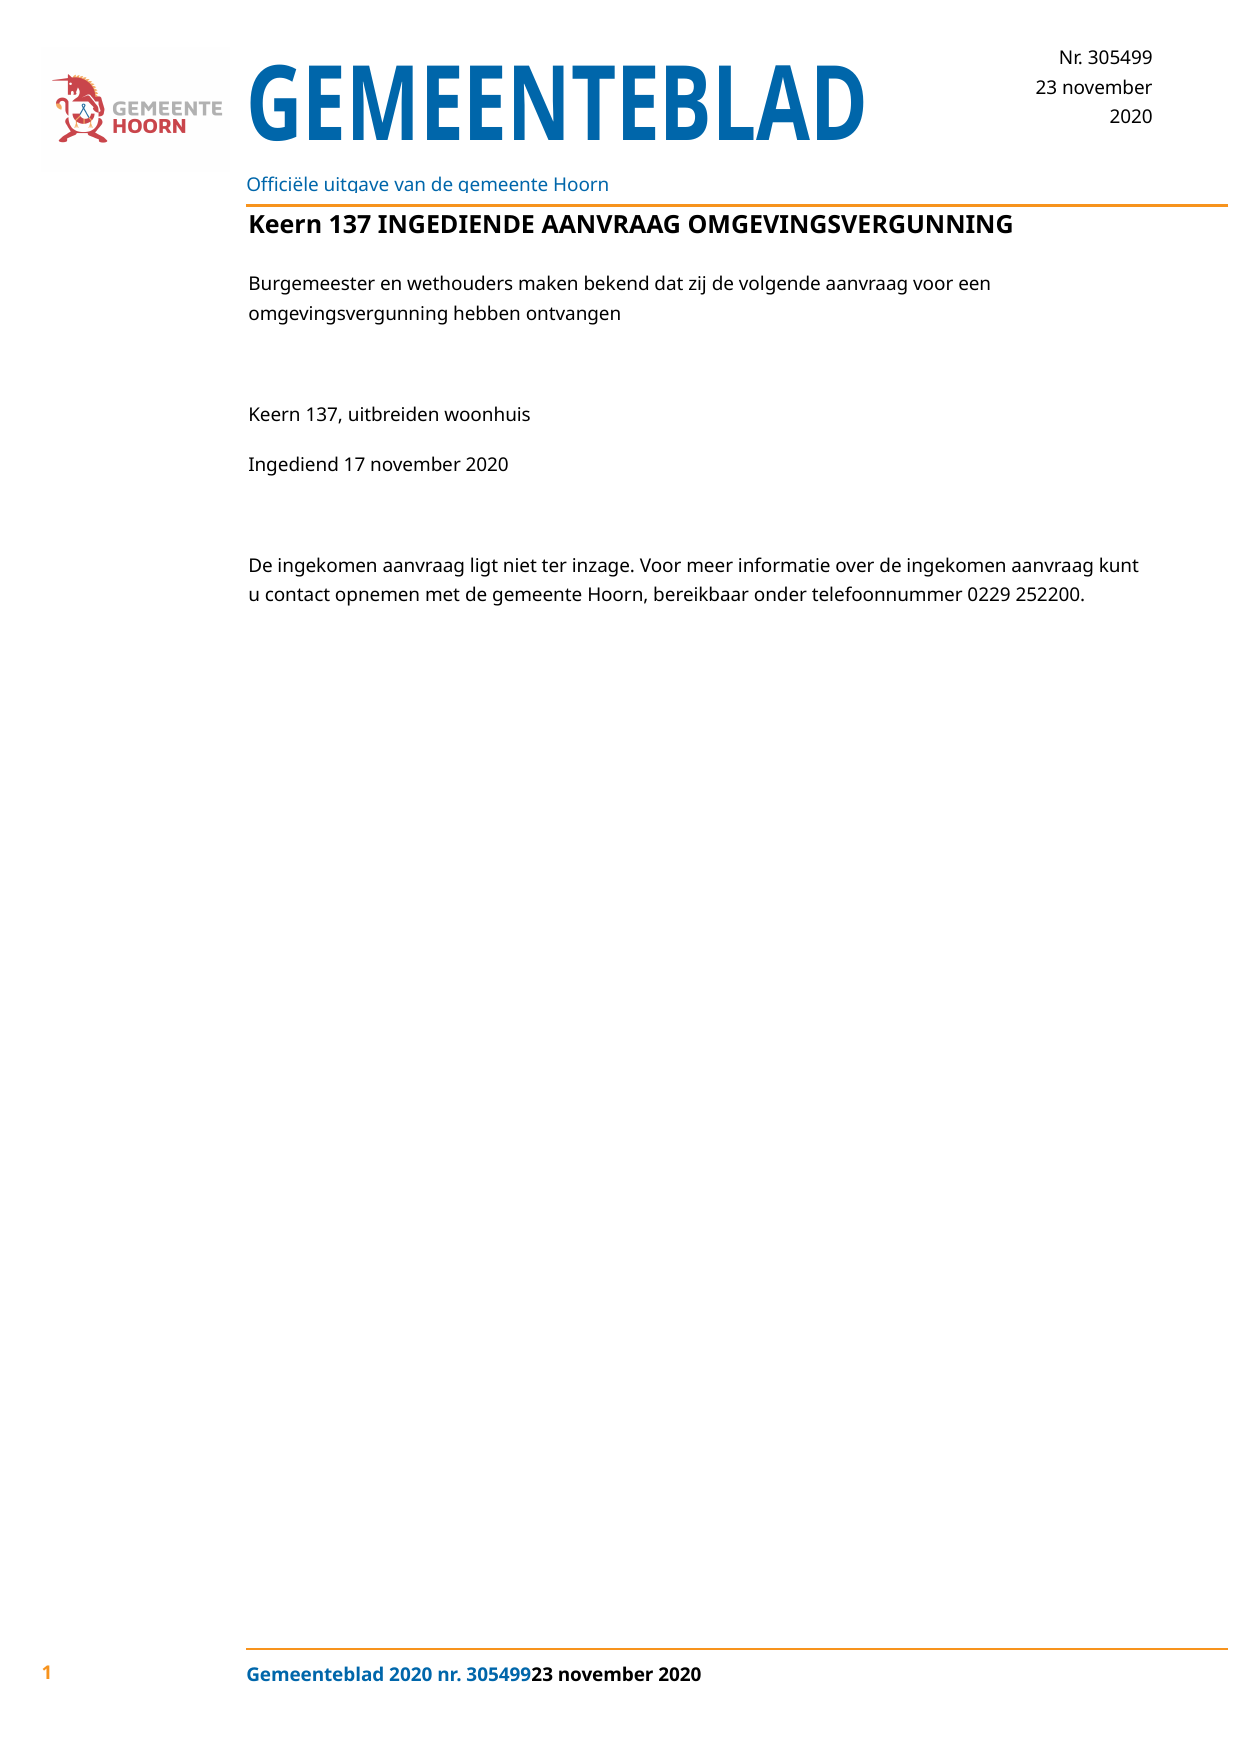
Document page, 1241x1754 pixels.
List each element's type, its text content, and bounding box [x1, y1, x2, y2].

text Keern 137 INGEDIENDE AANVRAAG OMGEVINGSVERGUNNING [248, 207, 1152, 241]
text Keern 137, uitbreiden woonhuis [248, 401, 1152, 426]
text Ingediend 17 november 2020 [248, 451, 1152, 477]
picture [41, 47, 231, 172]
text Burgemeester en wethouders maken bekend dat zij de volgende aanvraag voor een omgevingsvergunning hebben ontvangen [248, 270, 1152, 326]
text De ingekomen aanvraag ligt niet ter inzage. Voor meer informatie over de ingekomen aanvraag kunt u contact opnemen met de gemeente Hoorn, bereikbaar onder telefoonnummer 0229 252200. [248, 552, 1152, 607]
